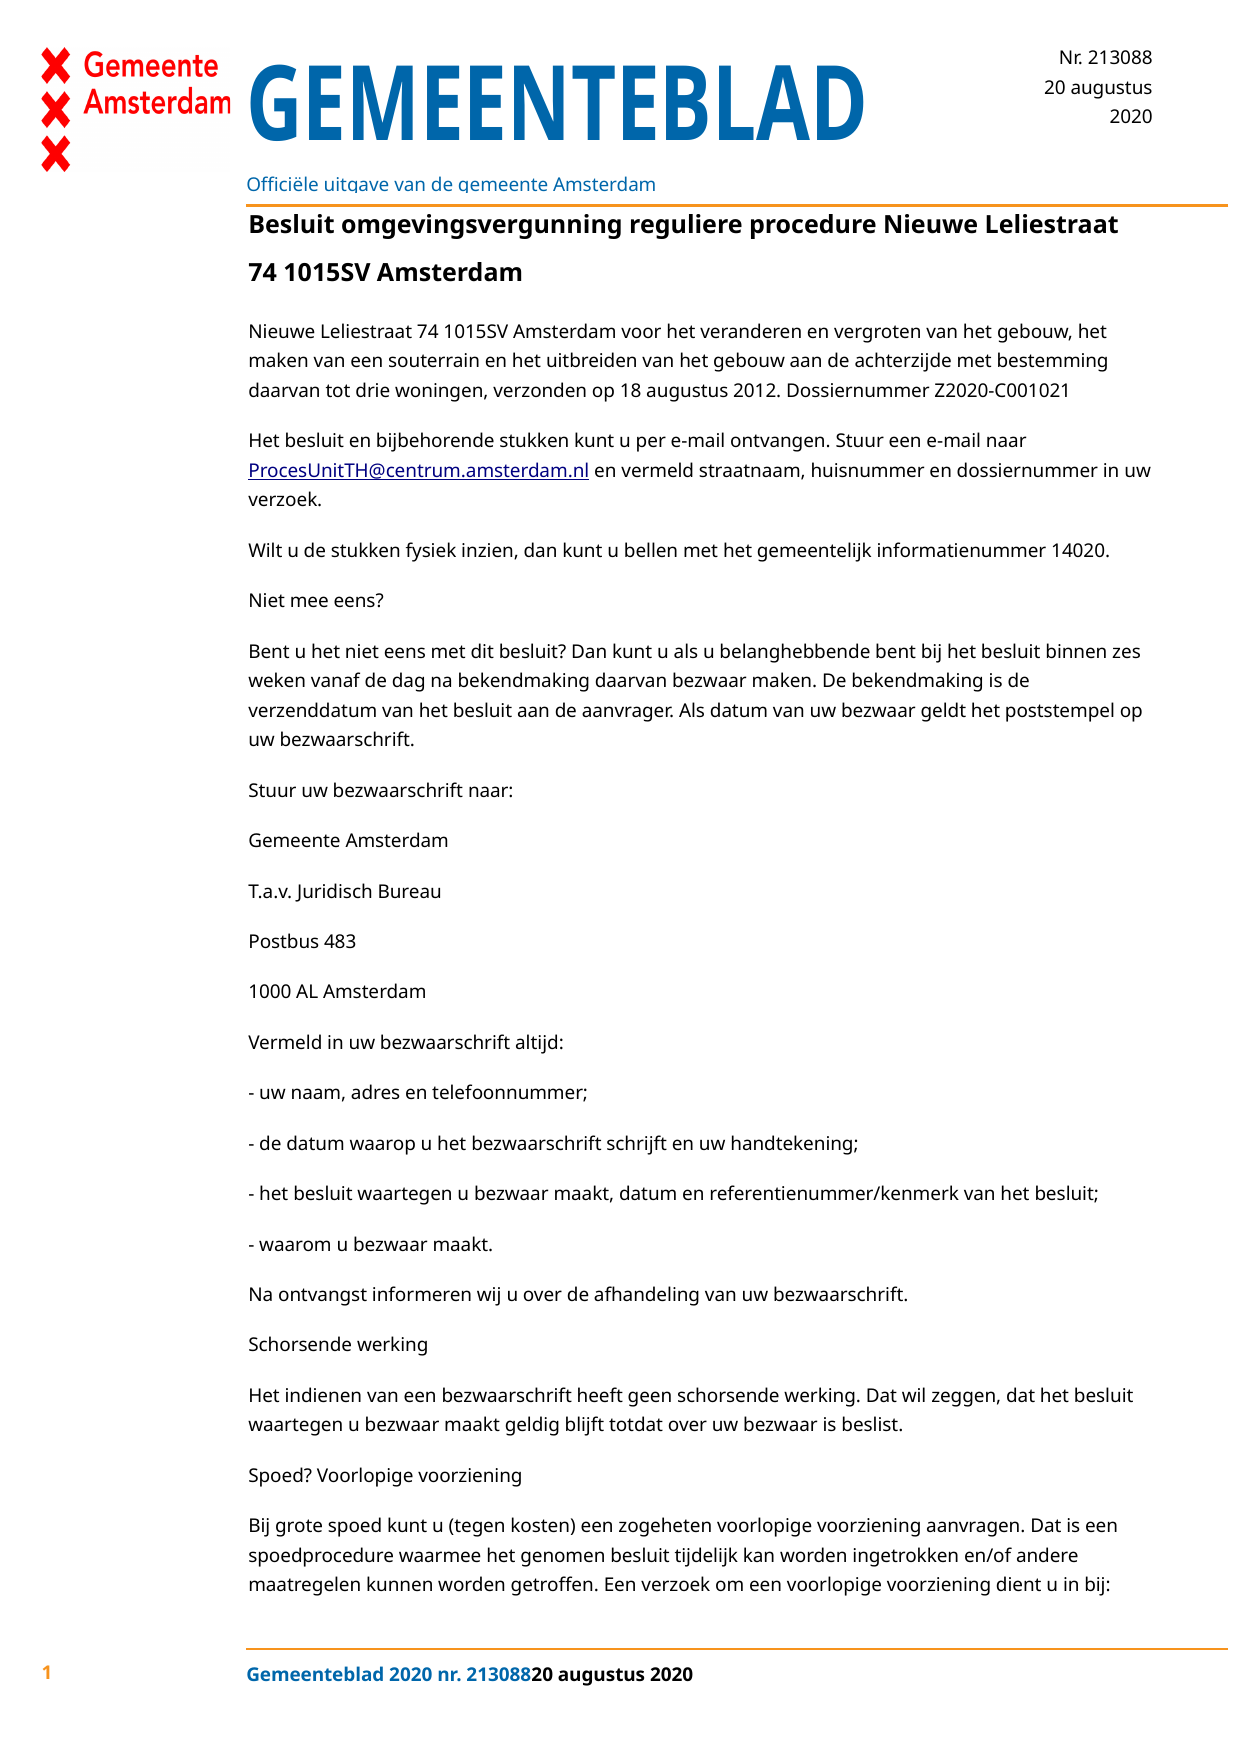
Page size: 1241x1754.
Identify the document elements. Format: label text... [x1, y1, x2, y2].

text Wilt u de stukken fysiek inzien, dan kunt u bellen met het gemeentelijk informatienummer 14020. [248, 537, 1152, 563]
text Nieuwe Leliestraat 74 1015SV Amsterdam voor het veranderen en vergroten van het gebouw, het maken van een souterrain en het uitbreiden van het gebouw aan de achterzijde met bestemming daarvan tot drie woningen, verzonden op 18 augustus 2012. Dossiernummer Z2020-C001021 [248, 318, 1152, 403]
picture [41, 47, 231, 172]
text Niet mee eens? [248, 587, 1152, 613]
text Vermeld in uw bezwaarschrift altijd: [248, 1029, 1152, 1055]
text 1000 AL Amsterdam [248, 979, 1152, 1004]
text Stuur uw bezwaarschrift naar: [248, 777, 1152, 803]
text Postbus 483 [248, 928, 1152, 954]
text Gemeente Amsterdam [248, 827, 1152, 853]
text T.a.v. Juridisch Bureau [248, 878, 1152, 904]
text - het besluit waartegen u bezwaar maakt, datum en referentienummer/kenmerk van het besluit; [248, 1180, 1152, 1206]
text Na ontvangst informeren wij u over de afhandeling van uw bezwaarschrift. [248, 1281, 1152, 1307]
text Bent u het niet eens met dit besluit? Dan kunt u als u belanghebbende bent bij het besluit binnen zes weken vanaf de dag na bekendmaking daarvan bezwaar maken. De bekendmaking is de verzenddatum van het besluit aan de aanvrager. Als datum van uw bezwaar geldt het poststempel op uw bezwaarschrift. [248, 638, 1152, 752]
text Het indienen van een bezwaarschrift heeft geen schorsende werking. Dat wil zeggen, dat het besluit waartegen u bezwaar maakt geldig blijft totdat over uw bezwaar is beslist. [248, 1382, 1152, 1437]
text - uw naam, adres en telefoonnummer; [248, 1079, 1152, 1105]
text Besluit omgevingsvergunning reguliere procedure Nieuwe Leliestraat 74 1015SV Amsterdam [248, 207, 1152, 288]
text Spoed? Voorlopige voorziening [248, 1462, 1152, 1488]
text - waarom u bezwaar maakt. [248, 1231, 1152, 1257]
text Het besluit en bijbehorende stukken kunt u per e-mail ontvangen. Stuur een e-mail naar ProcesUnitTH@centrum.amsterdam.nl en vermeld straatnaam, huisnummer en dossiernummer in uw verzoek. [248, 427, 1152, 512]
text Bij grote spoed kunt u (tegen kosten) een zogeheten voorlopige voorziening aanvragen. Dat is een spoedprocedure waarmee het genomen besluit tijdelijk kan worden ingetrokken en/of andere maatregelen kunnen worden getroffen. Een verzoek om een voorlopige voorziening dient u in bij: [248, 1512, 1152, 1597]
text Schorsende werking [248, 1332, 1152, 1357]
text - de datum waarop u het bezwaarschrift schrijft en uw handtekening; [248, 1130, 1152, 1156]
